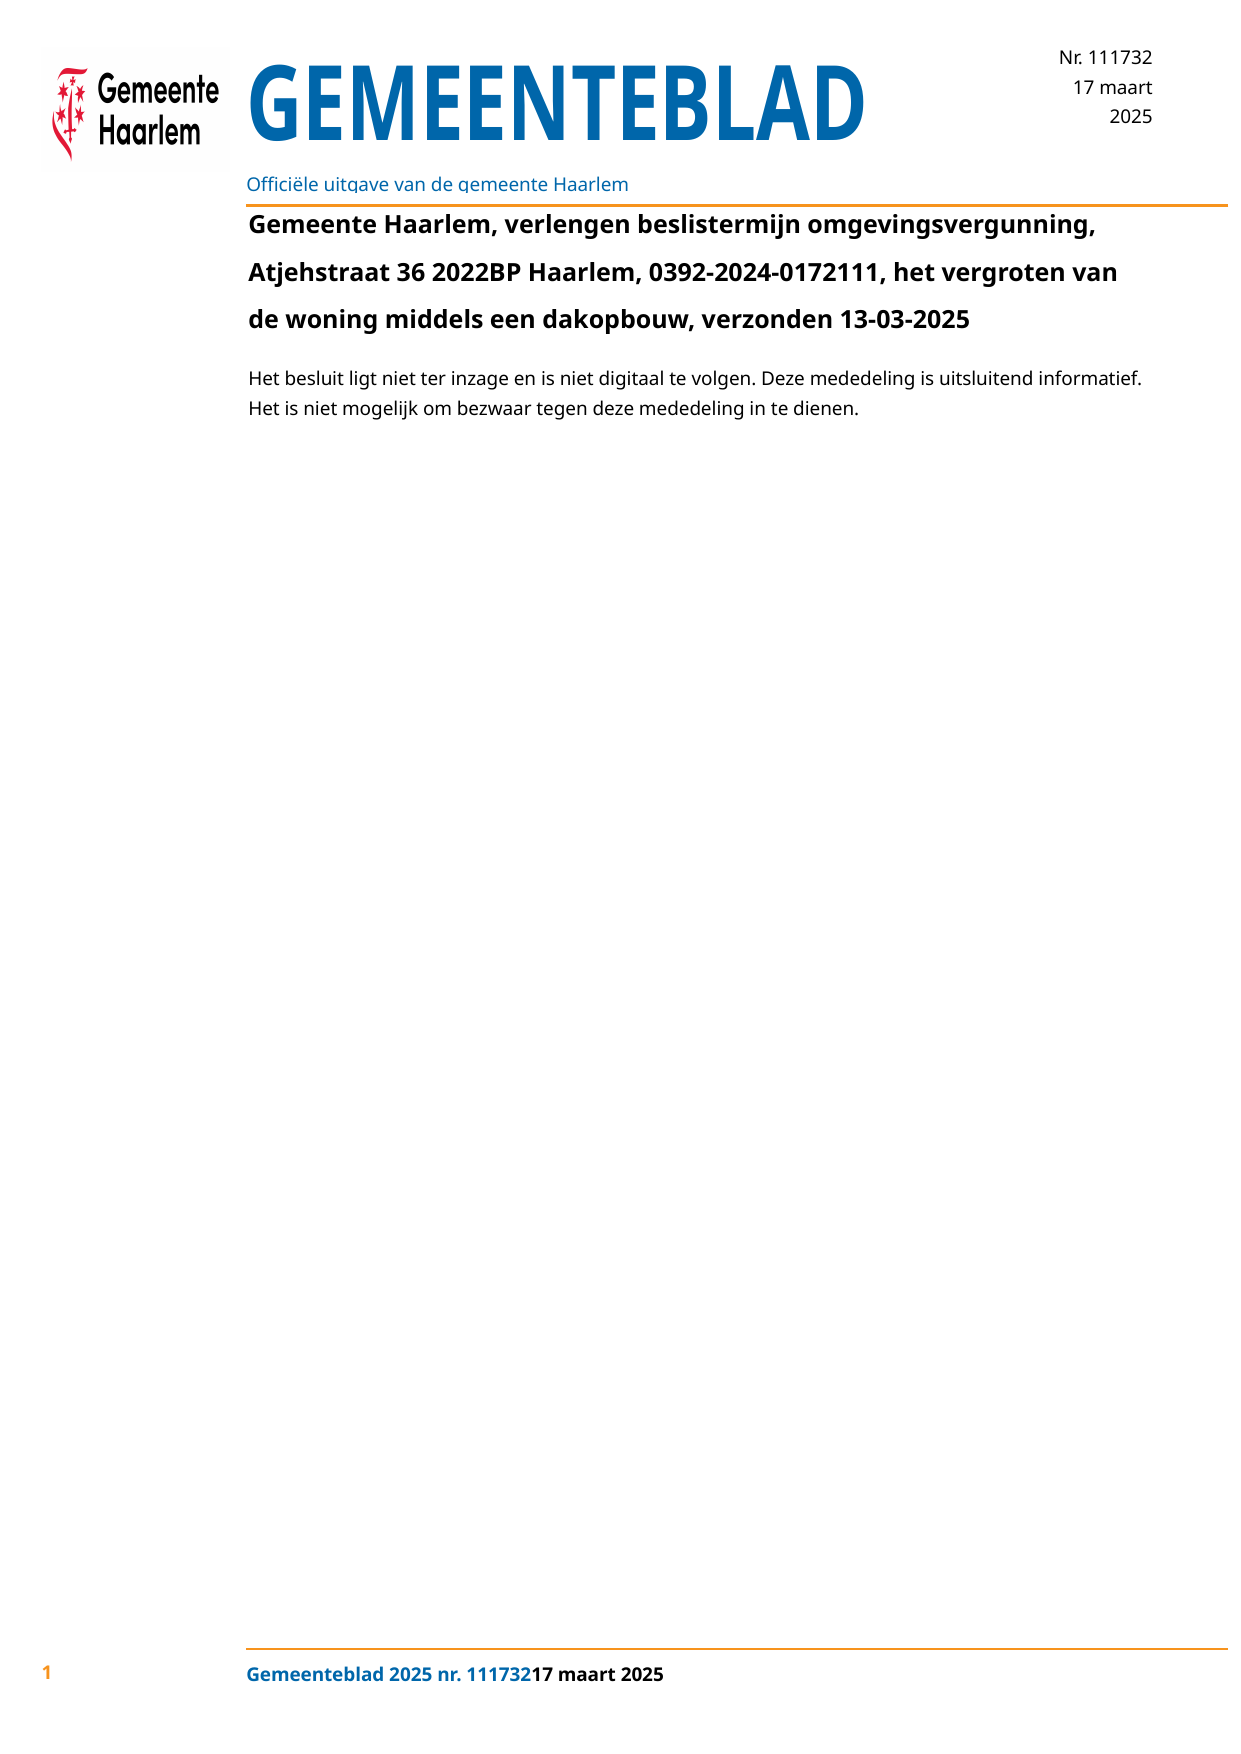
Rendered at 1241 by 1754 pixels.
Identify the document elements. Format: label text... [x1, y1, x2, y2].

picture [41, 47, 231, 172]
text Gemeente Haarlem, verlengen beslistermijn omgevingsvergunning, Atjehstraat 36 2022BP Haarlem, 0392-2024-0172111, het vergroten van de woning middels een dakopbouw, verzonden 13-03-2025 [248, 207, 1152, 336]
text Het besluit ligt niet ter inzage en is niet digitaal te volgen. Deze mededeling is uitsluitend informatief. Het is niet mogelijk om bezwaar tegen deze mededeling in te dienen. [248, 366, 1152, 421]
